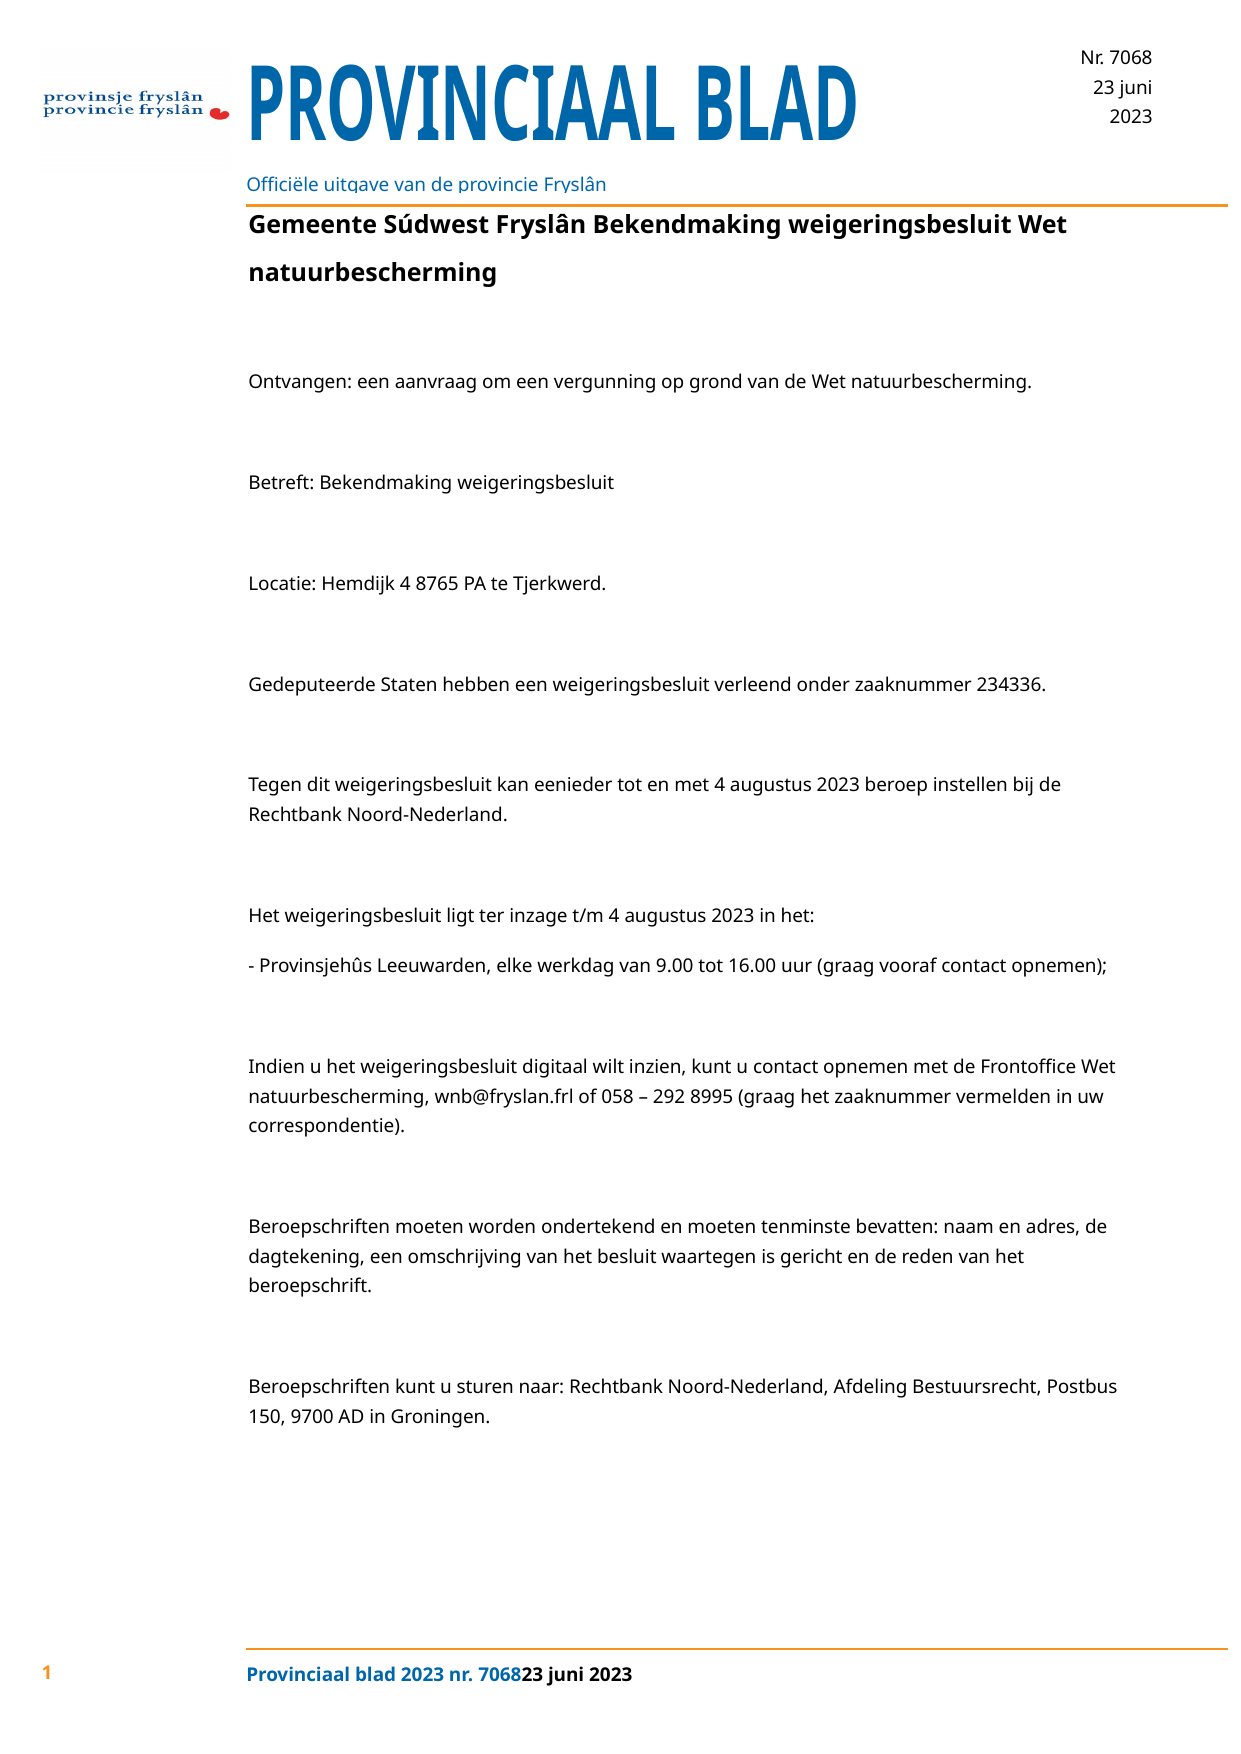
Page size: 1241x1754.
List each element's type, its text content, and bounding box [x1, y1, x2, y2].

text Betreft: Bekendmaking weigeringsbesluit [248, 469, 1152, 495]
text Gedeputeerde Staten hebben een weigeringsbesluit verleend onder zaaknummer 234336. [248, 671, 1152, 697]
text Beroepschriften moeten worden ondertekend en moeten tenminste bevatten: naam en adres, de dagtekening, een omschrijving van het besluit waartegen is gericht en de reden van het beroepschrift. [248, 1213, 1152, 1298]
text Locatie: Hemdijk 4 8765 PA te Tjerkwerd. [248, 570, 1152, 596]
text Beroepschriften kunt u sturen naar: Rechtbank Noord-Nederland, Afdeling Bestuursrecht, Postbus 150, 9700 AD in Groningen. [248, 1373, 1152, 1429]
text Ontvangen: een aanvraag om een vergunning op grond van de Wet natuurbescherming. [248, 368, 1152, 394]
text Indien u het weigeringsbesluit digitaal wilt inzien, kunt u contact opnemen met de Frontoffice Wet natuurbescherming, wnb@fryslan.frl of 058 – 292 8995 (graag het zaaknummer vermelden in uw correspondentie). [248, 1053, 1152, 1138]
text Gemeente Súdwest Fryslân Bekendmaking weigeringsbesluit Wet natuurbescherming [248, 207, 1152, 288]
text - Provinsjehûs Leeuwarden, elke werkdag van 9.00 tot 16.00 uur (graag vooraf contact opnemen); [248, 952, 1152, 978]
text Het weigeringsbesluit ligt ter inzage t/m 4 augustus 2023 in het: [248, 902, 1152, 928]
text Tegen dit weigeringsbesluit kan eenieder tot en met 4 augustus 2023 beroep instellen bij de Rechtbank Noord-Nederland. [248, 772, 1152, 827]
picture [41, 47, 231, 172]
